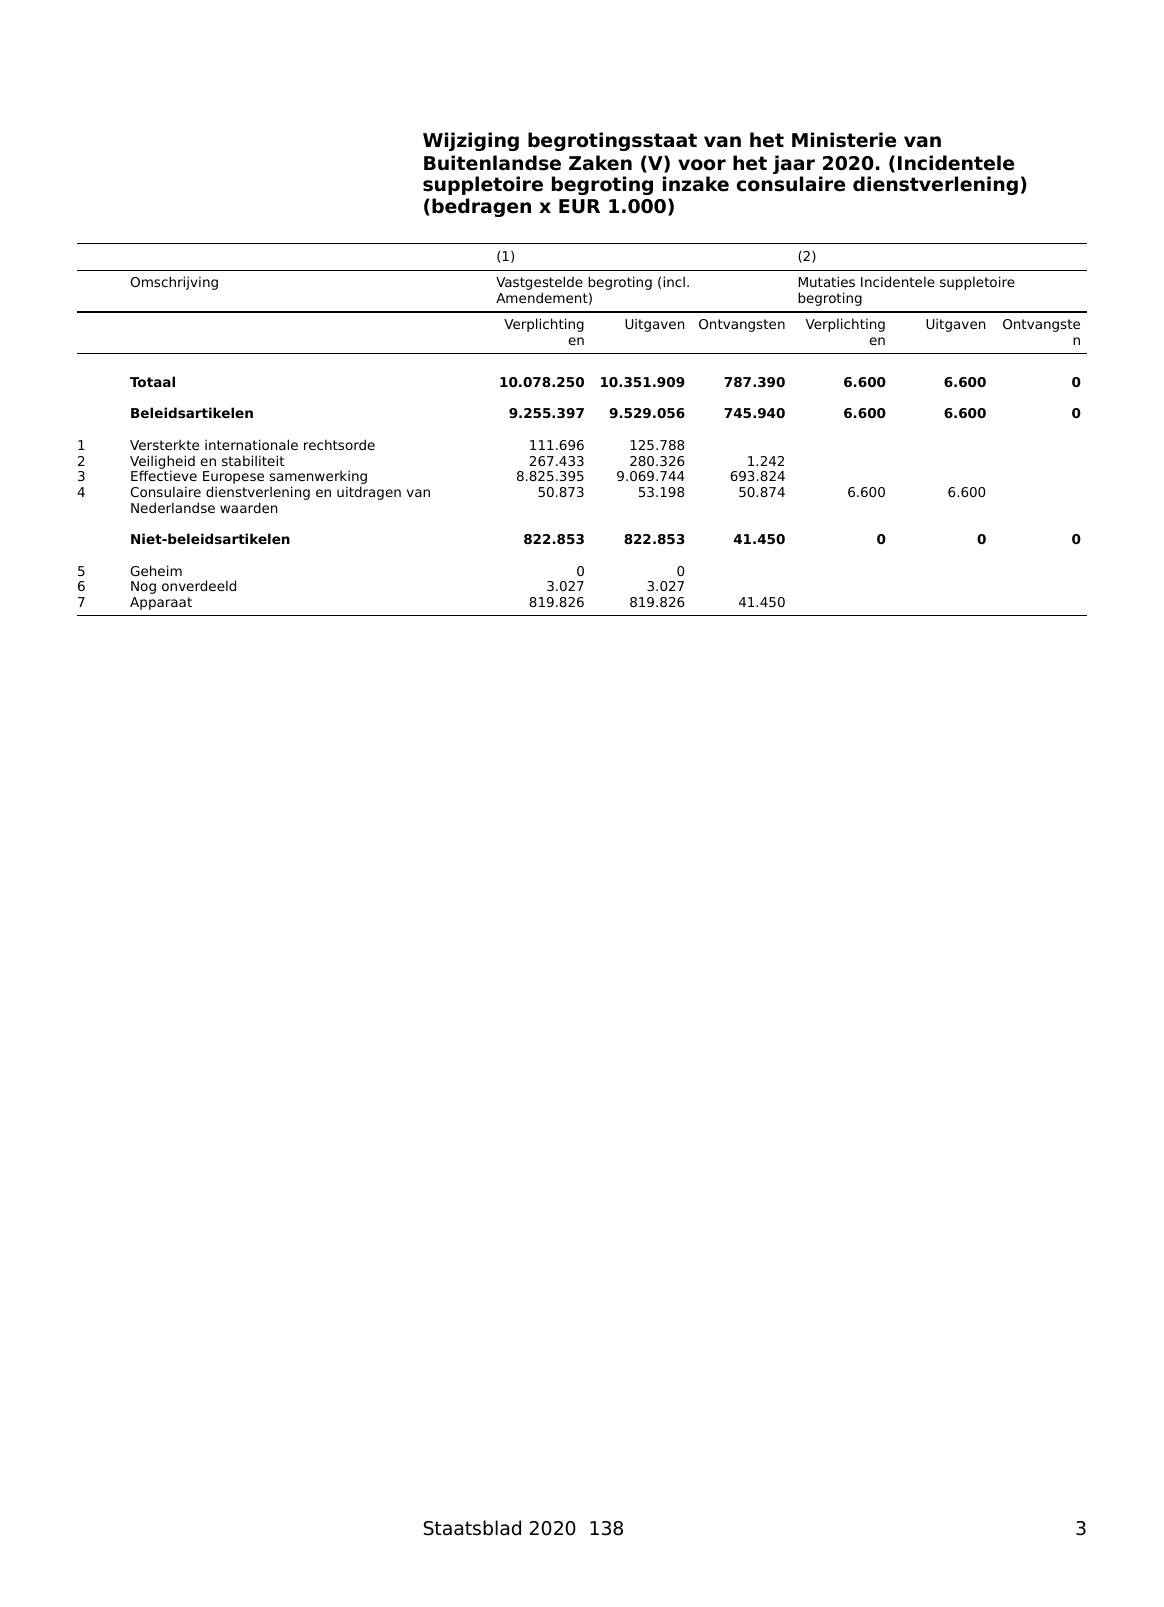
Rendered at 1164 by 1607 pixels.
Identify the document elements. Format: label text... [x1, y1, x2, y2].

table_cell [892, 453, 992, 469]
table_cell 4 [77, 485, 124, 516]
table_cell [591, 354, 691, 375]
table_cell 9.255.397 [490, 406, 591, 422]
table_cell [691, 438, 791, 453]
table_cell [124, 313, 490, 353]
table_cell [77, 548, 124, 563]
table_cell [490, 516, 591, 532]
table_cell [591, 390, 691, 406]
table_cell [791, 390, 892, 406]
table_cell Uitgaven [591, 313, 691, 353]
table_header [124, 244, 490, 269]
table_cell 50.874 [691, 485, 791, 516]
table_cell [892, 579, 992, 595]
table_cell 9.529.056 [591, 406, 691, 422]
table_header (1) [490, 244, 791, 269]
table_cell Ontvangsten [691, 313, 791, 353]
table_cell Versterkte internationale rechtsorde [124, 438, 490, 453]
table_cell [77, 406, 124, 422]
table_cell Omschrijving [124, 271, 490, 311]
table_cell [691, 564, 791, 579]
table_cell [591, 422, 691, 438]
table_cell Totaal [124, 375, 490, 390]
table_cell 0 [490, 564, 591, 579]
table_cell 819.826 [591, 595, 691, 615]
table_cell [77, 354, 124, 375]
table_cell 6.600 [892, 485, 992, 516]
table_cell [791, 564, 892, 579]
table_cell [892, 564, 992, 579]
table_cell [691, 548, 791, 563]
table_cell 125.788 [591, 438, 691, 453]
table_cell [892, 422, 992, 438]
table_cell 3 [77, 469, 124, 485]
table_cell 1 [77, 438, 124, 453]
table_cell 10.351.909 [591, 375, 691, 390]
table_cell 6.600 [791, 485, 892, 516]
table_cell [77, 532, 124, 548]
table_cell 53.198 [591, 485, 691, 516]
table_cell 2 [77, 453, 124, 469]
table_cell Geheim [124, 564, 490, 579]
table_cell 6 [77, 579, 124, 595]
table_cell [691, 579, 791, 595]
table_cell [124, 516, 490, 532]
table_cell [591, 548, 691, 563]
table_cell [691, 390, 791, 406]
table_cell 819.826 [490, 595, 591, 615]
table_cell [490, 354, 591, 375]
table_cell [124, 548, 490, 563]
table_cell [992, 390, 1087, 406]
table_cell 280.326 [591, 453, 691, 469]
table_cell 822.853 [591, 532, 691, 548]
table_cell Beleidsartikelen [124, 406, 490, 422]
table_cell 50.873 [490, 485, 591, 516]
table_cell [124, 390, 490, 406]
table_cell 0 [591, 564, 691, 579]
table_cell [490, 548, 591, 563]
table_cell [791, 595, 892, 615]
table_cell 6.600 [791, 375, 892, 390]
table_cell [791, 579, 892, 595]
table_cell [892, 548, 992, 563]
table_cell [791, 422, 892, 438]
table_cell 8.825.395 [490, 469, 591, 485]
table_cell 6.600 [791, 406, 892, 422]
table_cell 7 [77, 595, 124, 615]
table_cell [77, 516, 124, 532]
table_cell 267.433 [490, 453, 591, 469]
table_cell 745.940 [691, 406, 791, 422]
table_cell [691, 422, 791, 438]
table_cell 0 [992, 375, 1087, 390]
table_cell Verplichtingen [791, 313, 892, 353]
table_cell [490, 422, 591, 438]
table_cell [992, 548, 1087, 563]
table_cell [992, 453, 1087, 469]
table_cell [892, 390, 992, 406]
table_cell 10.078.250 [490, 375, 591, 390]
table_cell [992, 516, 1087, 532]
table_cell [992, 579, 1087, 595]
table_cell [691, 354, 791, 375]
table_cell 6.600 [892, 375, 992, 390]
table_cell [892, 438, 992, 453]
table_cell 3.027 [591, 579, 691, 595]
table_cell 822.853 [490, 532, 591, 548]
table_cell Veiligheid en stabiliteit [124, 453, 490, 469]
table_cell [77, 422, 124, 438]
table_cell [77, 313, 124, 353]
table_cell Consulaire dienstverlening en uitdragen van Nederlandse waarden [124, 485, 490, 516]
table_cell Mutaties Incidentele suppletoire begroting [791, 271, 1087, 311]
table_cell [124, 354, 490, 375]
table_cell [992, 485, 1087, 516]
table_cell 6.600 [892, 406, 992, 422]
table_cell [992, 354, 1087, 375]
table_cell [791, 469, 892, 485]
table_cell 1.242 [691, 453, 791, 469]
table_cell [77, 271, 124, 311]
table_cell 5 [77, 564, 124, 579]
table_cell [992, 438, 1087, 453]
table_cell [791, 548, 892, 563]
table_cell Nog onverdeeld [124, 579, 490, 595]
table_cell [892, 469, 992, 485]
table_cell 0 [992, 532, 1087, 548]
table_cell [791, 516, 892, 532]
table_cell [791, 354, 892, 375]
table_cell [992, 595, 1087, 615]
table_cell 0 [791, 532, 892, 548]
table_header [77, 244, 124, 269]
table_cell [490, 390, 591, 406]
table_header (2) [791, 244, 1087, 269]
table_cell [892, 516, 992, 532]
table_cell [892, 595, 992, 615]
table_cell Vastgestelde begroting (incl. Amendement) [490, 271, 791, 311]
table_cell 0 [892, 532, 992, 548]
table_cell 3.027 [490, 579, 591, 595]
table_cell [791, 438, 892, 453]
table_cell 41.450 [691, 532, 791, 548]
table_cell 41.450 [691, 595, 791, 615]
table_cell Effectieve Europese samenwerking [124, 469, 490, 485]
table_cell [992, 564, 1087, 579]
subtitle Wijziging begrotingsstaat van het Ministerie van Buitenlandse Zaken (V) voor het jaar 2020. (Incidentele suppletoire begroting inzake consulaire dienstverlening) (bedragen x EUR 1.000) [422, 130, 1087, 218]
table_cell 787.390 [691, 375, 791, 390]
table_cell Niet-beleidsartikelen [124, 532, 490, 548]
table_cell 0 [992, 406, 1087, 422]
table_cell [892, 354, 992, 375]
table_cell Uitgaven [892, 313, 992, 353]
table_cell 693.824 [691, 469, 791, 485]
table_cell [791, 453, 892, 469]
table_cell [77, 375, 124, 390]
table_cell [992, 422, 1087, 438]
table_cell 9.069.744 [591, 469, 691, 485]
table_cell [691, 516, 791, 532]
table_cell Ontvangsten [992, 313, 1087, 353]
table_cell Verplichtingen [490, 313, 591, 353]
table_cell 111.696 [490, 438, 591, 453]
table_cell Apparaat [124, 595, 490, 615]
table_cell [591, 516, 691, 532]
table_cell [992, 469, 1087, 485]
table_cell [77, 390, 124, 406]
table_cell [124, 422, 490, 438]
